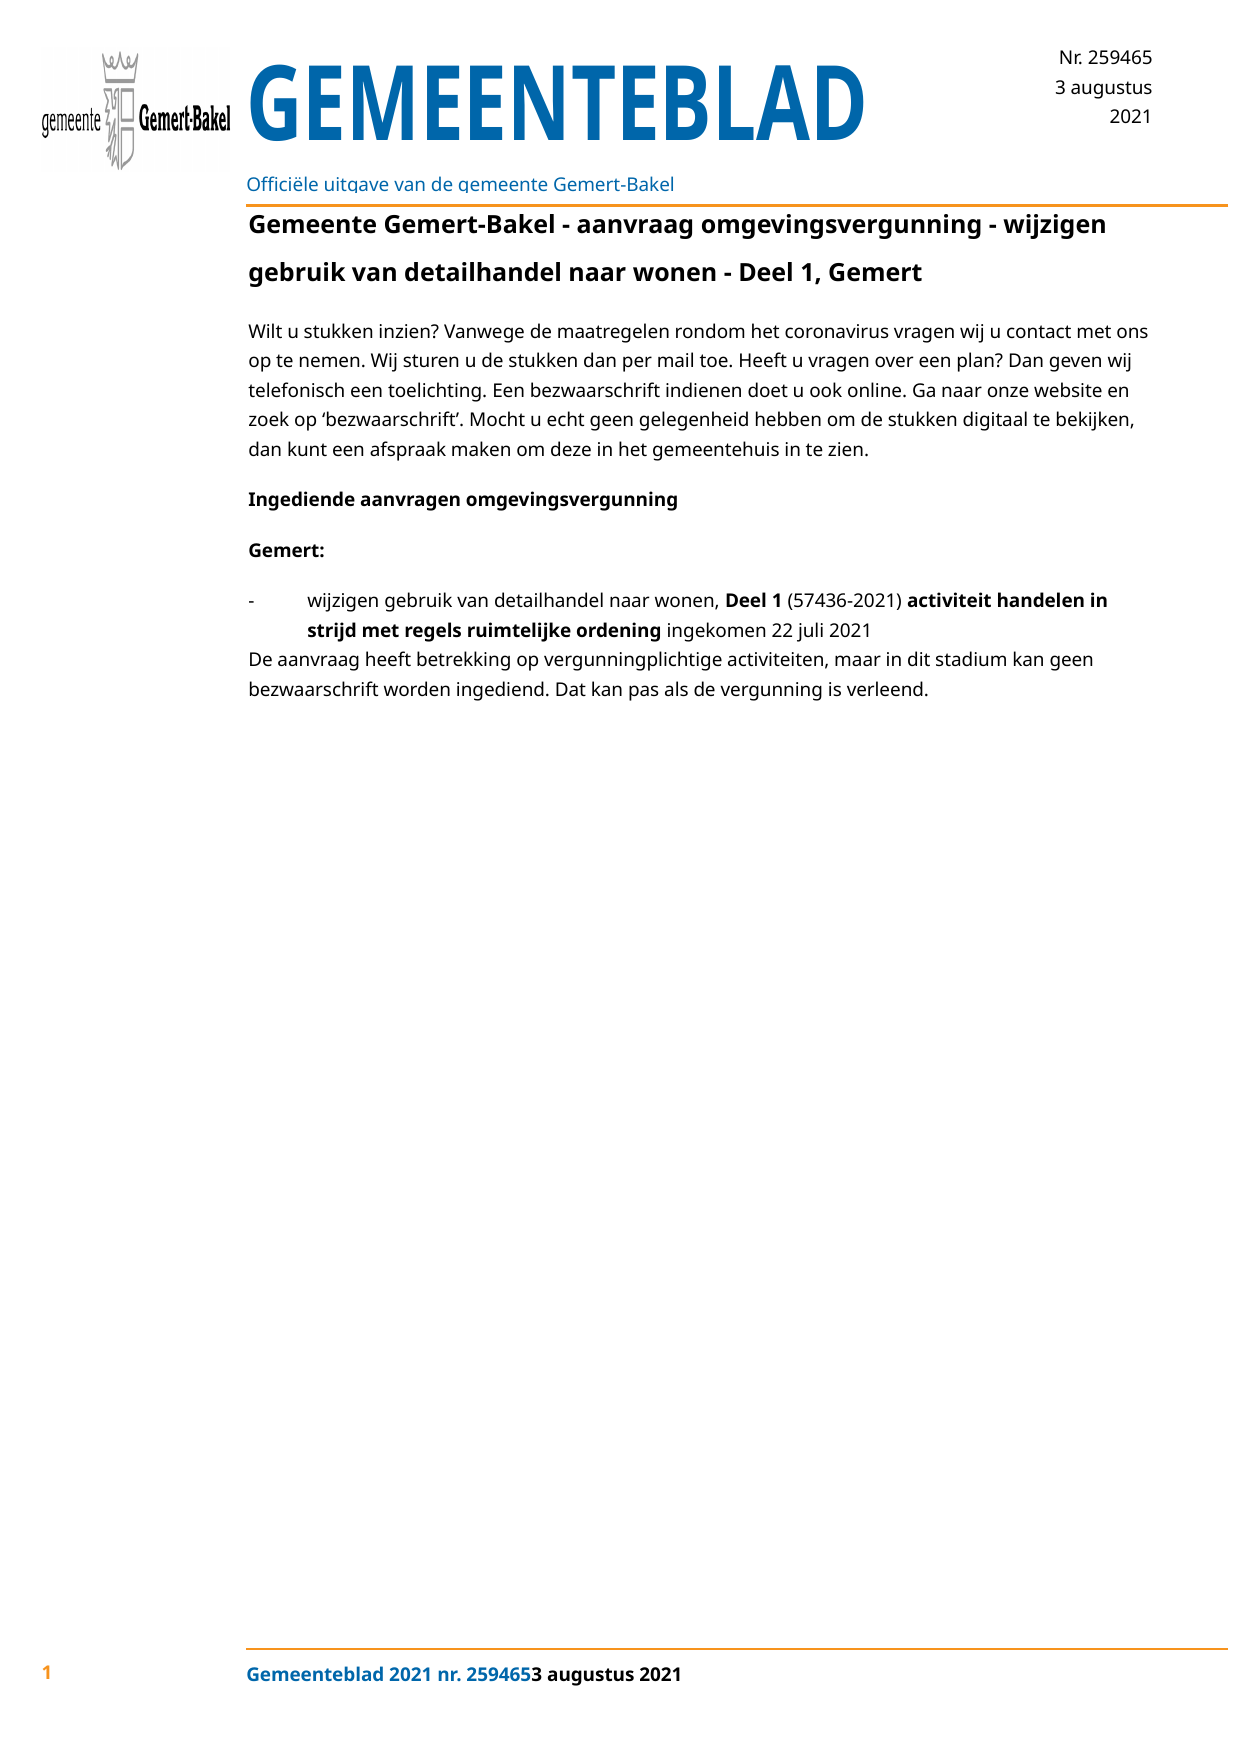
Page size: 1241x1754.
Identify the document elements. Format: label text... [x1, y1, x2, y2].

text Ingediende aanvragen omgevingsvergunning [248, 487, 1152, 512]
picture [41, 47, 231, 172]
text Wilt u stukken inzien? Vanwege de maatregelen rondom het coronavirus vragen wij u contact met ons op te nemen. Wij sturen u de stukken dan per mail toe. Heeft u vragen over een plan? Dan geven wij telefonisch een toelichting. Een bezwaarschrift indienen doet u ook online. Ga naar onze website en zoek op ‘bezwaarschrift’. Mocht u echt geen gelegenheid hebben om de stukken digitaal te bekijken, dan kunt een afspraak maken om deze in het gemeentehuis in te zien. [248, 318, 1152, 462]
list wijzigen gebruik van detailhandel naar wonen, Deel 1 (57436-2021) activiteit handelen in strijd met regels ruimtelijke ordening ingekomen 22 juli 2021 [248, 587, 1152, 643]
text Gemert: [248, 537, 1152, 563]
text Gemeente Gemert-Bakel - aanvraag omgevingsvergunning - wijzigen gebruik van detailhandel naar wonen - Deel 1, Gemert [248, 207, 1152, 288]
text De aanvraag heeft betrekking op vergunningplichtige activiteiten, maar in dit stadium kan geen bezwaarschrift worden ingediend. Dat kan pas als de vergunning is verleend. [248, 647, 1152, 702]
